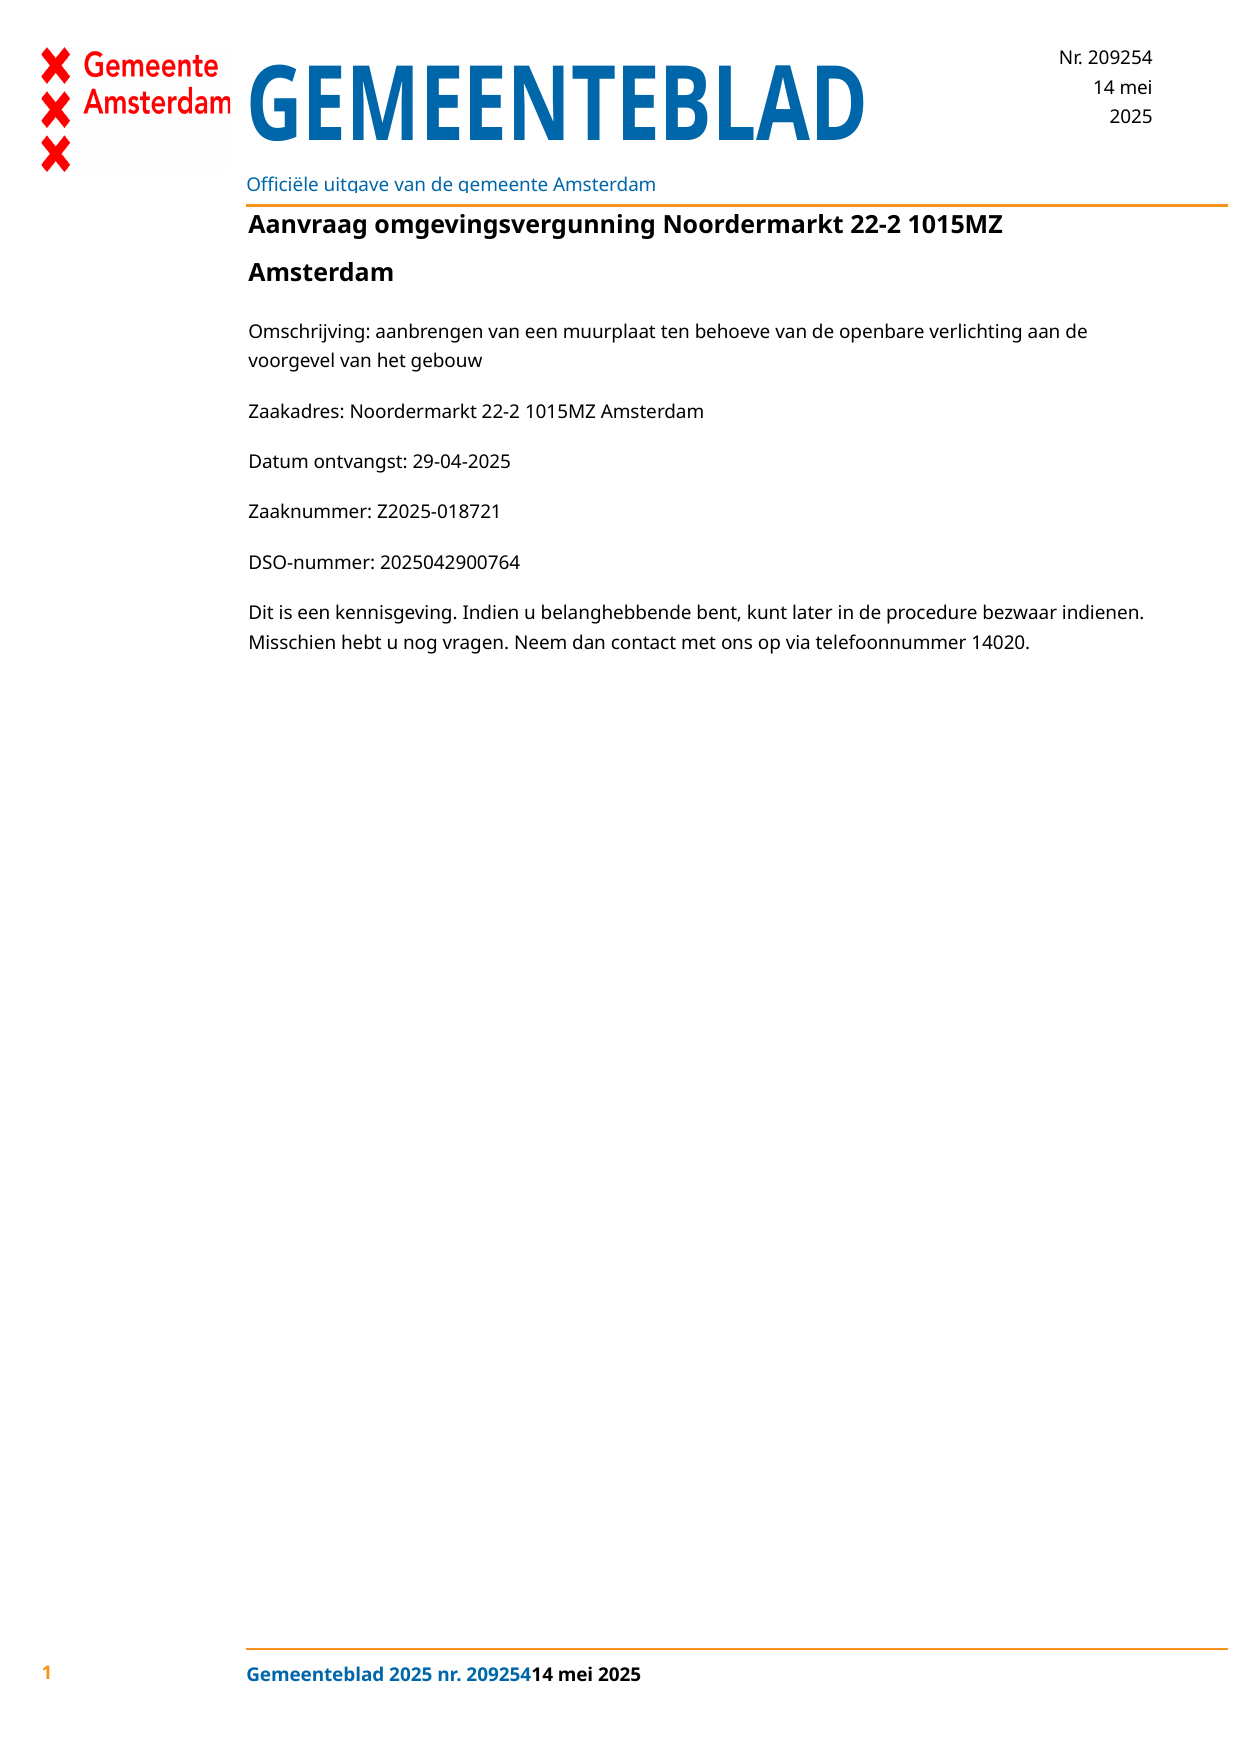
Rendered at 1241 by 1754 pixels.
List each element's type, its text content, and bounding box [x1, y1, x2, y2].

picture [41, 47, 231, 172]
text Omschrijving: aanbrengen van een muurplaat ten behoeve van de openbare verlichting aan de voorgevel van het gebouw [248, 318, 1152, 373]
text Zaaknummer: Z2025-018721 [248, 499, 1152, 524]
text Dit is een kennisgeving. Indien u belanghebbende bent, kunt later in de procedure bezwaar indienen. Misschien hebt u nog vragen. Neem dan contact met ons op via telefoonnummer 14020. [248, 599, 1152, 655]
text Aanvraag omgevingsvergunning Noordermarkt 22-2 1015MZ Amsterdam [248, 207, 1152, 288]
text Zaakadres: Noordermarkt 22-2 1015MZ Amsterdam [248, 398, 1152, 424]
text DSO-nummer: 2025042900764 [248, 549, 1152, 575]
text Datum ontvangst: 29-04-2025 [248, 448, 1152, 474]
